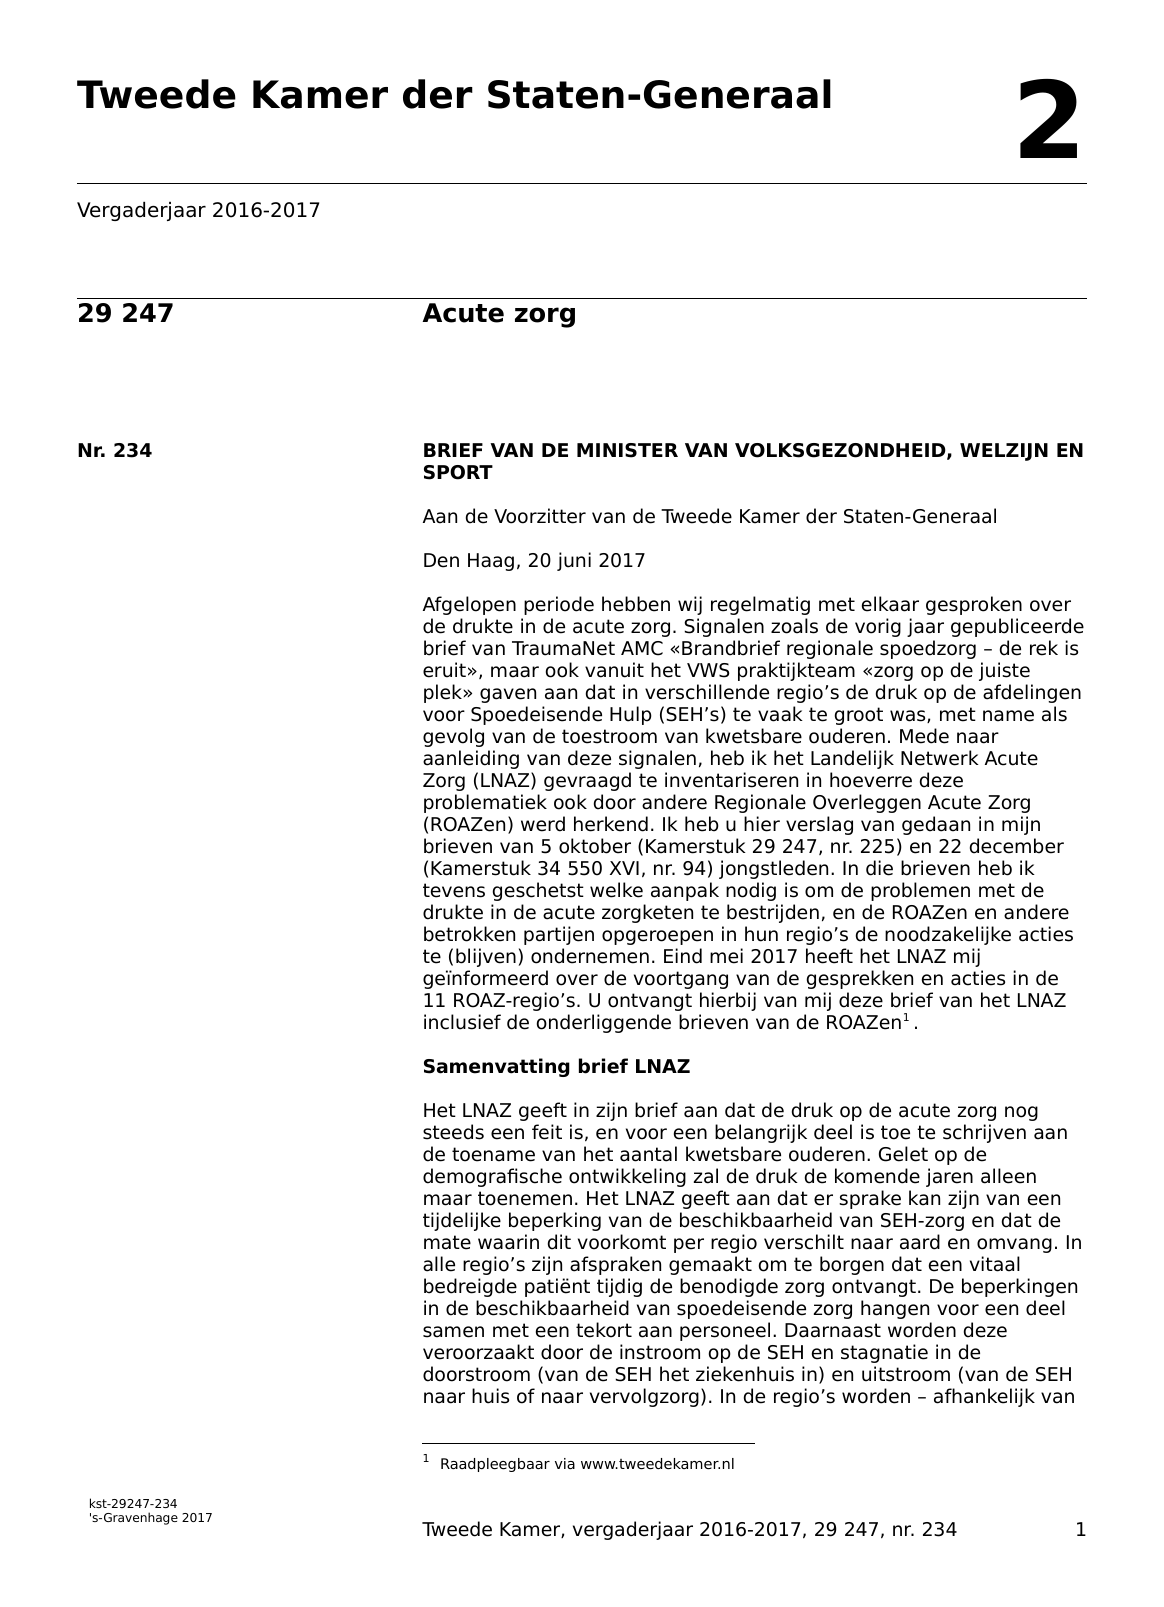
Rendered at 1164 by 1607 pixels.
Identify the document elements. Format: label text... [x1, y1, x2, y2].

text Den Haag, 20 juni 2017 [422, 550, 1087, 572]
table_header Tweede Kamer der Staten-Generaal [77, 59, 886, 183]
subtitle Samenvatting brief LNAZ [422, 1056, 1087, 1078]
subtitle 29 247 Acute zorg [77, 299, 1087, 329]
text Aan de Voorzitter van de Tweede Kamer der Staten-Generaal [422, 506, 1087, 528]
text Raadpleegbaar via www.tweedekamer.nl [422, 1452, 1087, 1474]
subtitle Nr. 234 BRIEF VAN DE MINISTER VAN VOLKSGEZONDHEID, WELZIJN EN SPORT [77, 440, 1087, 484]
text Afgelopen periode hebben wij regelmatig met elkaar gesproken over de drukte in de acute zorg. Signalen zoals de vorig jaar gepubliceerde brief van TraumaNet AMC «Brandbrief regionale spoedzorg – de rek is eruit», maar ook vanuit het VWS praktijkteam «zorg op de juiste plek» gaven aan dat in verschillende regio’s de druk op de afdelingen voor Spoedeisende Hulp (SEH’s) te vaak te groot was, met name als gevolg van de toestroom van kwetsbare ouderen. Mede naar aanleiding van deze signalen, heb ik het Landelijk Netwerk Acute Zorg (LNAZ) gevraagd te inventariseren in hoeverre deze problematiek ook door andere Regionale Overleggen Acute Zorg (ROAZen) werd herkend. Ik heb u hier verslag van gedaan in mijn brieven van 5 oktober (Kamerstuk 29 247, nr. 225) en 22 december (Kamerstuk 34 550 XVI, nr. 94) jongstleden. In die brieven heb ik tevens geschetst welke aanpak nodig is om de problemen met de drukte in de acute zorgketen te bestrijden, en de ROAZen en andere betrokken partijen opgeroepen in hun regio’s de noodzakelijke acties te (blijven) ondernemen. Eind mei 2017 heeft het LNAZ mij geïnformeerd over de voortgang van de gesprekken en acties in de 11 ROAZ-regio’s. U ontvangt hierbij van mij deze brief van het LNAZ inclusief de onderliggende brieven van de ROAZen. [422, 594, 1087, 1034]
text kst-29247-234 [88, 1497, 323, 1511]
text 's-Gravenhage 2017 [88, 1511, 323, 1525]
table_header 2 [886, 59, 1087, 183]
text Het LNAZ geeft in zijn brief aan dat de druk op de acute zorg nog steeds een feit is, en voor een belangrijk deel is toe te schrijven aan de toename van het aantal kwetsbare ouderen. Gelet op de demografische ontwikkeling zal de druk de komende jaren alleen maar toenemen. Het LNAZ geeft aan dat er sprake kan zijn van een tijdelijke beperking van de beschikbaarheid van SEH-zorg en dat de mate waarin dit voorkomt per regio verschilt naar aard en omvang. In alle regio’s zijn afspraken gemaakt om te borgen dat een vitaal bedreigde patiënt tijdig de benodigde zorg ontvangt. De beperkingen in de beschikbaarheid van spoedeisende zorg hangen voor een deel samen met een tekort aan personeel. Daarnaast worden deze veroorzaakt door de instroom op de SEH en stagnatie in de doorstroom (van de SEH het ziekenhuis in) en uitstroom (van de SEH naar huis of naar vervolgzorg). In de regio’s worden – afhankelijk van [422, 1100, 1087, 1408]
table_cell Vergaderjaar 2016-2017 [77, 184, 1087, 298]
